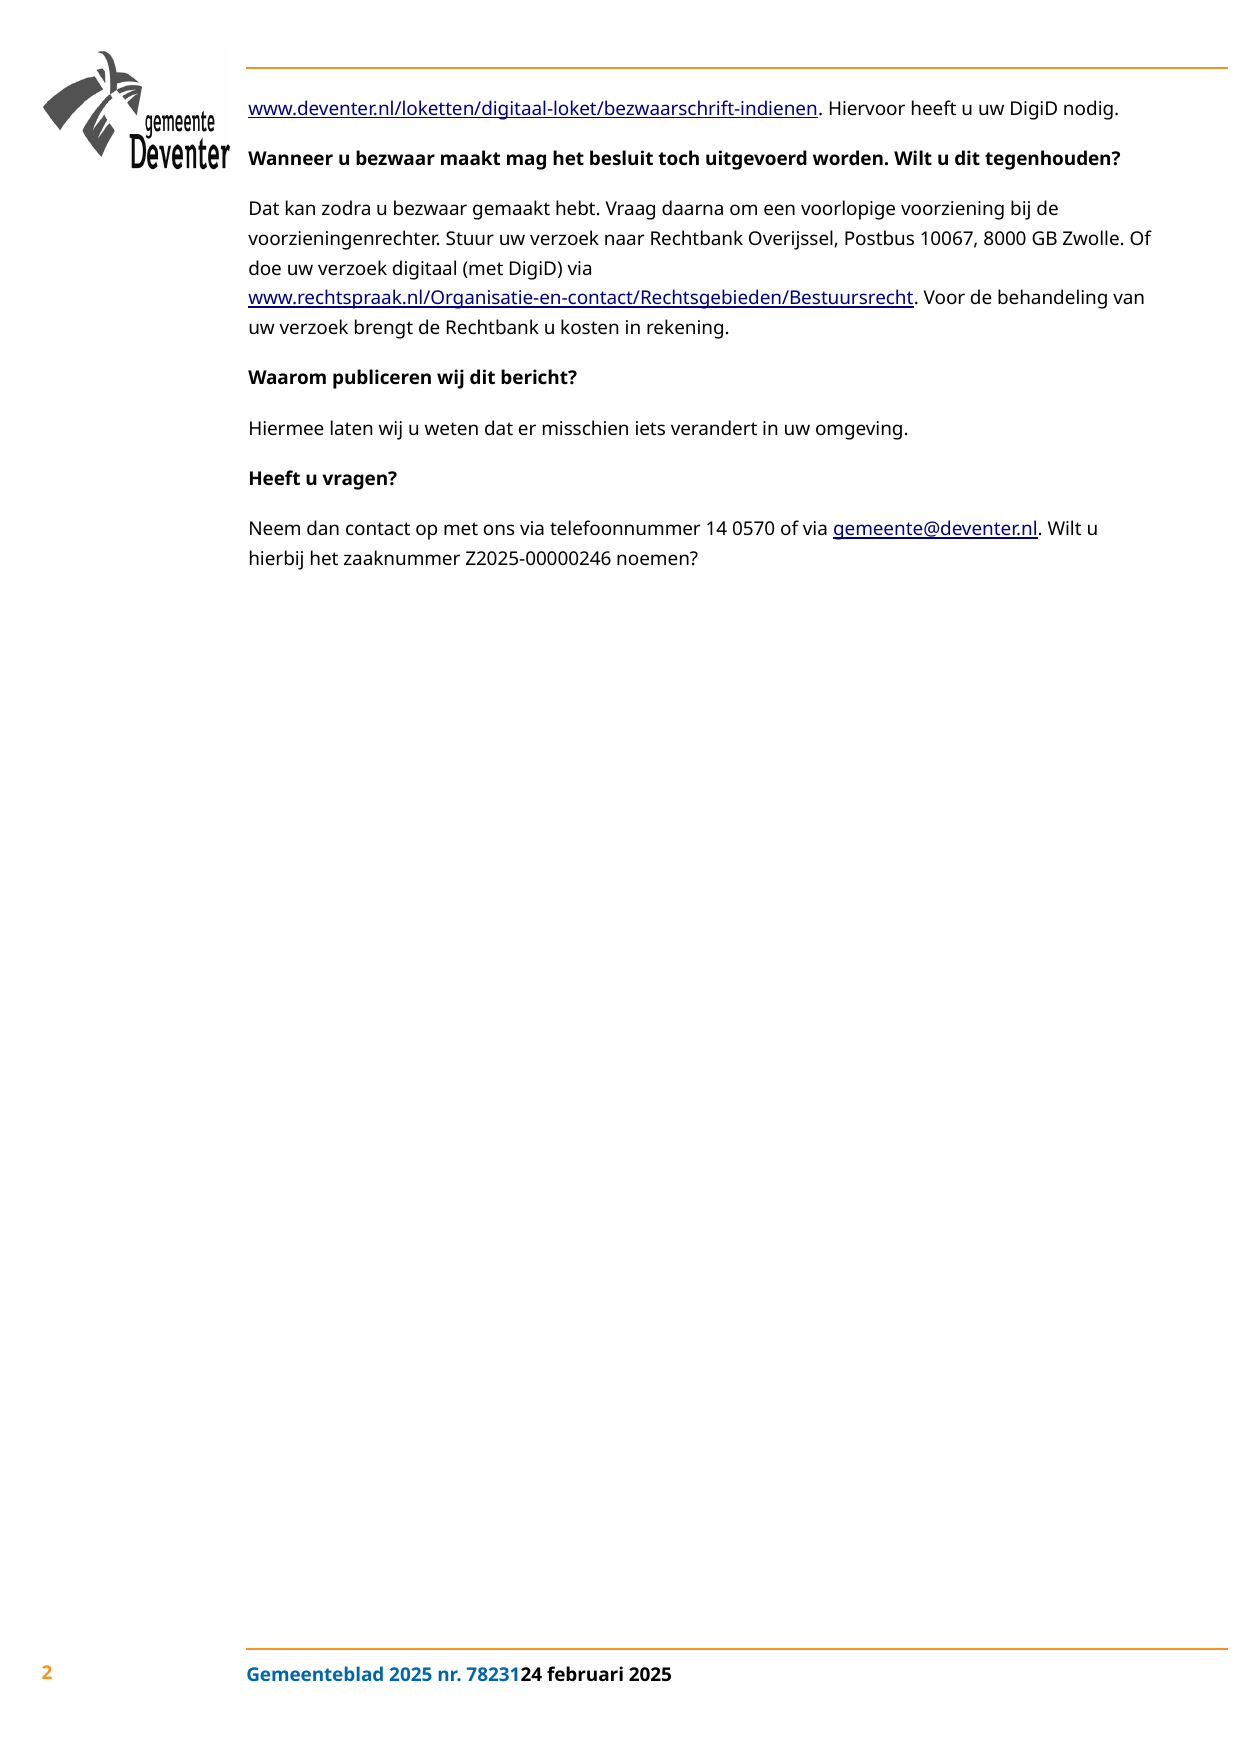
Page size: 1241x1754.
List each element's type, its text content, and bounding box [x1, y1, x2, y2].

text www.deventer.nl/loketten/digitaal-loket/bezwaarschrift-indienen. Hiervoor heeft u uw DigiD nodig. [248, 95, 1152, 121]
text Wanneer u bezwaar maakt mag het besluit toch uitgevoerd worden. Wilt u dit tegenhouden? [248, 145, 1152, 171]
text Waarom publiceren wij dit bericht? [248, 364, 1152, 390]
text Dat kan zodra u bezwaar gemaakt hebt. Vraag daarna om een voorlopige voorziening bij de voorzieningenrechter. Stuur uw verzoek naar Rechtbank Overijssel, Postbus 10067, 8000 GB Zwolle. Of doe uw verzoek digitaal (met DigiD) via www.rechtspraak.nl/Organisatie-en-contact/Rechtsgebieden/Bestuursrecht. Voor de behandeling van uw verzoek brengt de Rechtbank u kosten in rekening. [248, 196, 1152, 340]
text Hiermee laten wij u weten dat er misschien iets verandert in uw omgeving. [248, 415, 1152, 441]
text Heeft u vragen? [248, 465, 1152, 491]
picture [41, 47, 231, 172]
text Neem dan contact op met ons via telefoonnummer 14 0570 of via gemeente@deventer.nl. Wilt u hierbij het zaaknummer Z2025-00000246 noemen? [248, 516, 1152, 571]
